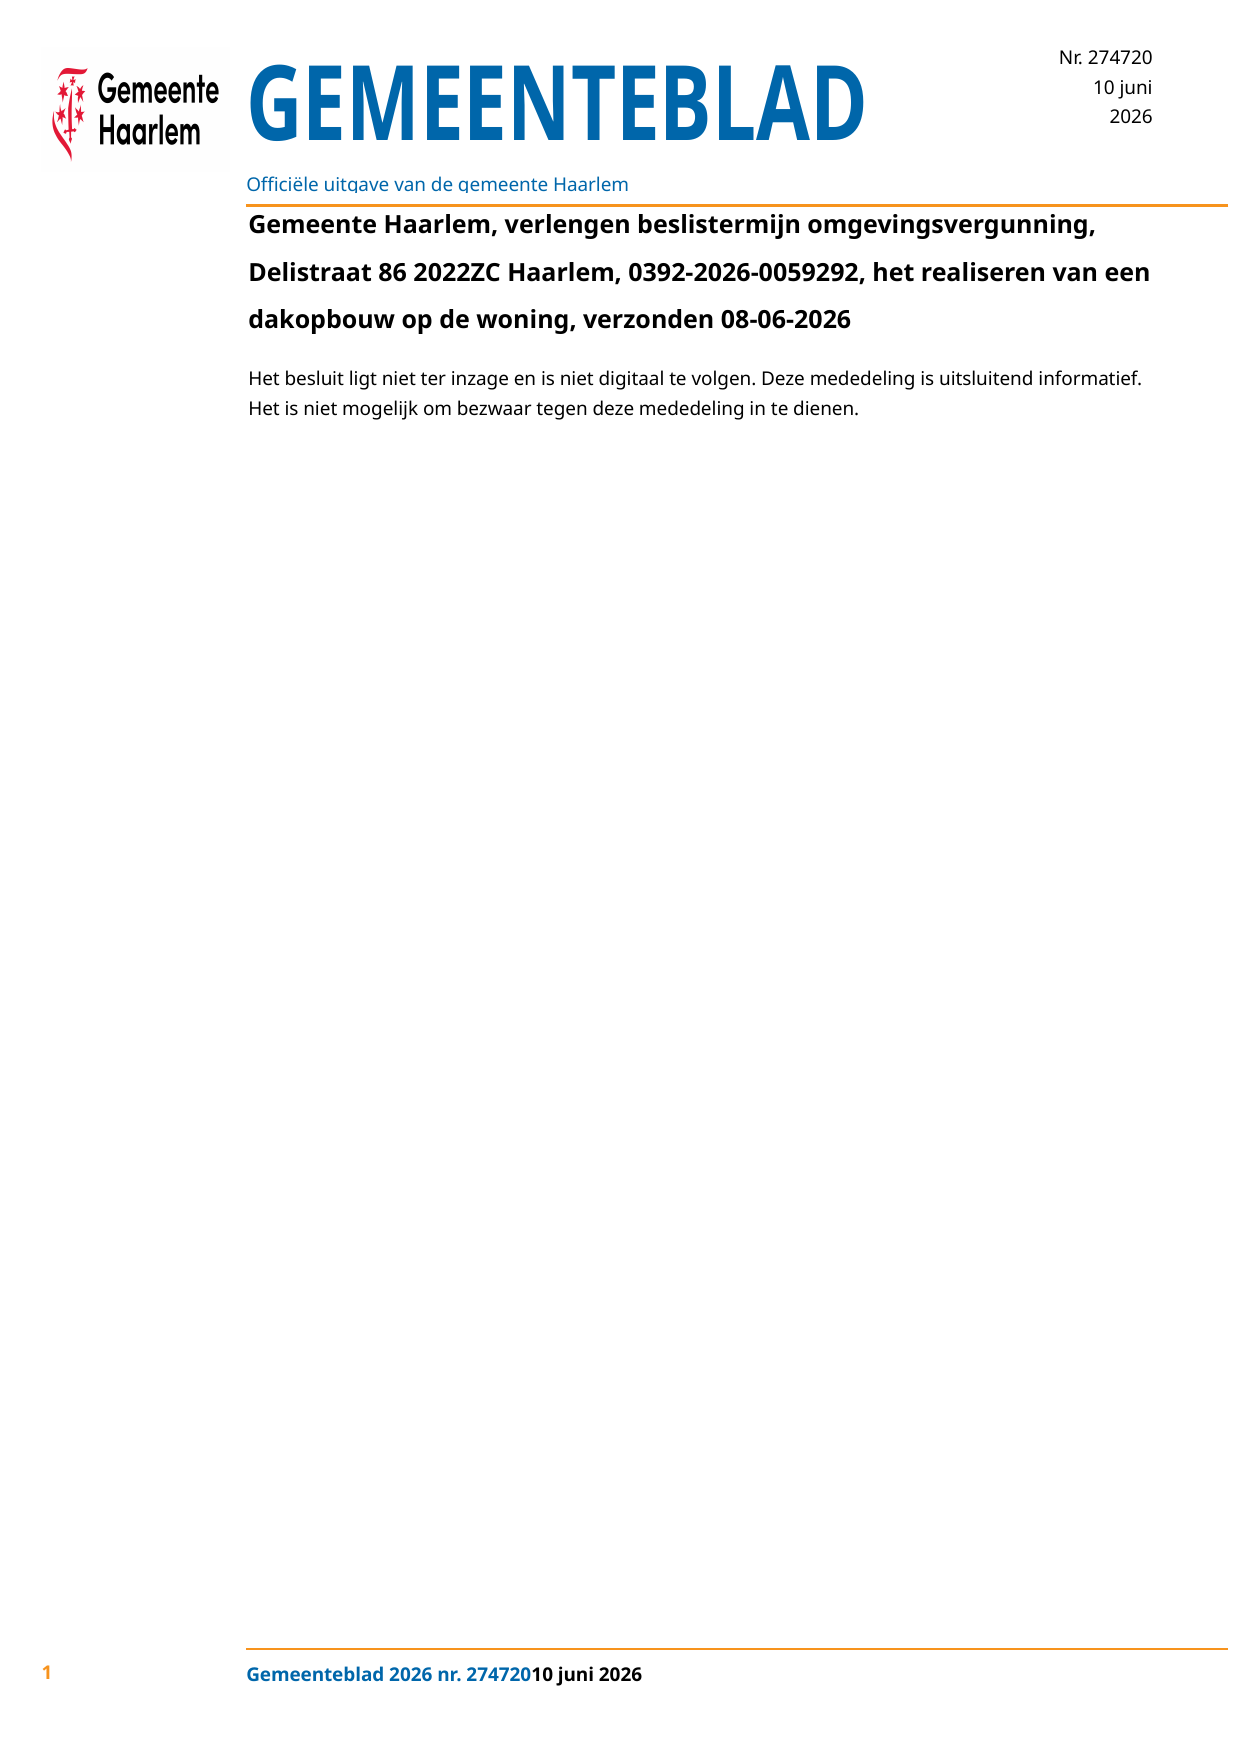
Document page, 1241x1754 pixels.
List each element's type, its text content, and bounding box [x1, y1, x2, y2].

text Gemeente Haarlem, verlengen beslistermijn omgevingsvergunning, Delistraat 86 2022ZC Haarlem, 0392-2026-0059292, het realiseren van een dakopbouw op de woning, verzonden 08-06-2026 [248, 207, 1152, 336]
picture [41, 47, 231, 172]
text Het besluit ligt niet ter inzage en is niet digitaal te volgen. Deze mededeling is uitsluitend informatief. Het is niet mogelijk om bezwaar tegen deze mededeling in te dienen. [248, 366, 1152, 421]
